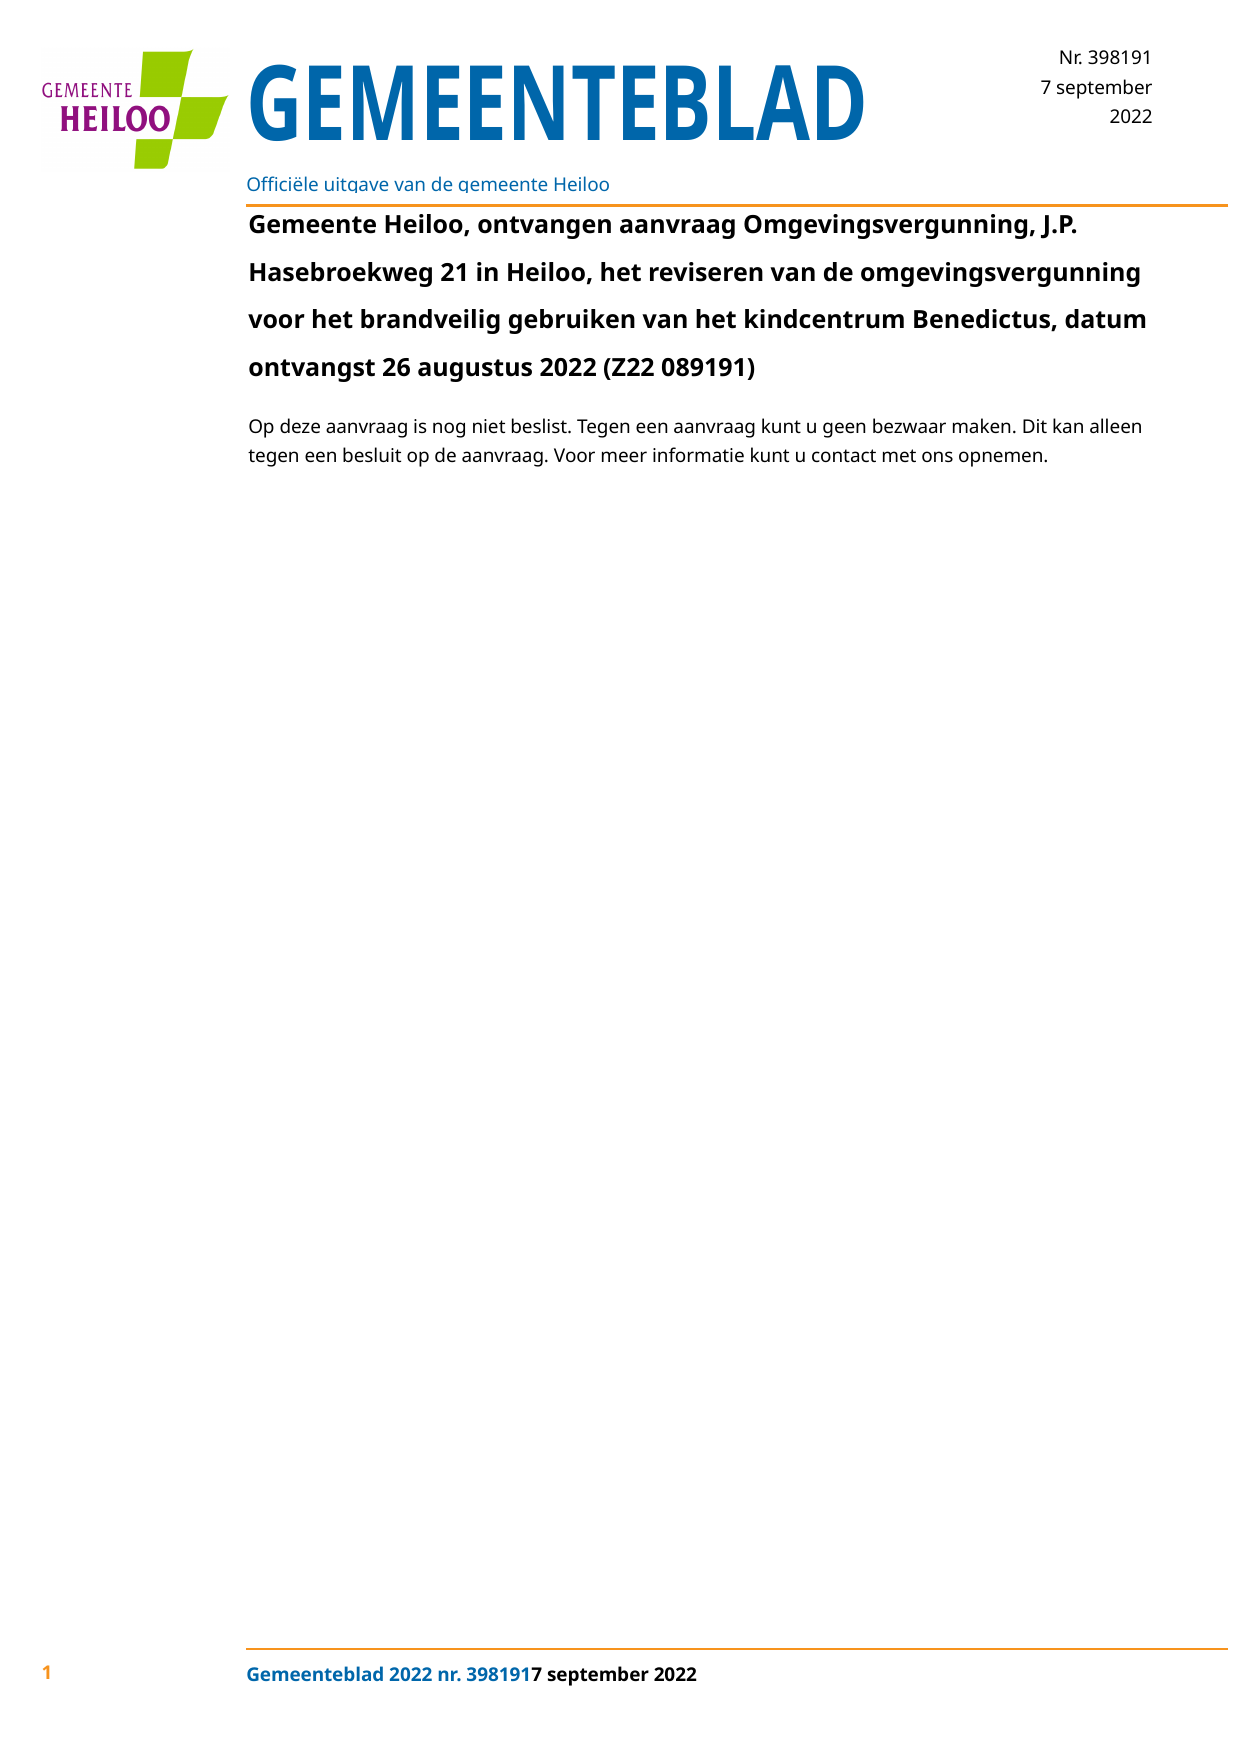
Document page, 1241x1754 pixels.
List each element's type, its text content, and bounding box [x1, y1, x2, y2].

picture [41, 47, 231, 172]
text Op deze aanvraag is nog niet beslist. Tegen een aanvraag kunt u geen bezwaar maken. Dit kan alleen tegen een besluit op de aanvraag. Voor meer informatie kunt u contact met ons opnemen. [248, 413, 1152, 468]
text Gemeente Heiloo, ontvangen aanvraag Omgevingsvergunning, J.P. Hasebroekweg 21 in Heiloo, het reviseren van de omgevingsvergunning voor het brandveilig gebruiken van het kindcentrum Benedictus, datum ontvangst 26 augustus 2022 (Z22 089191) [248, 207, 1152, 384]
